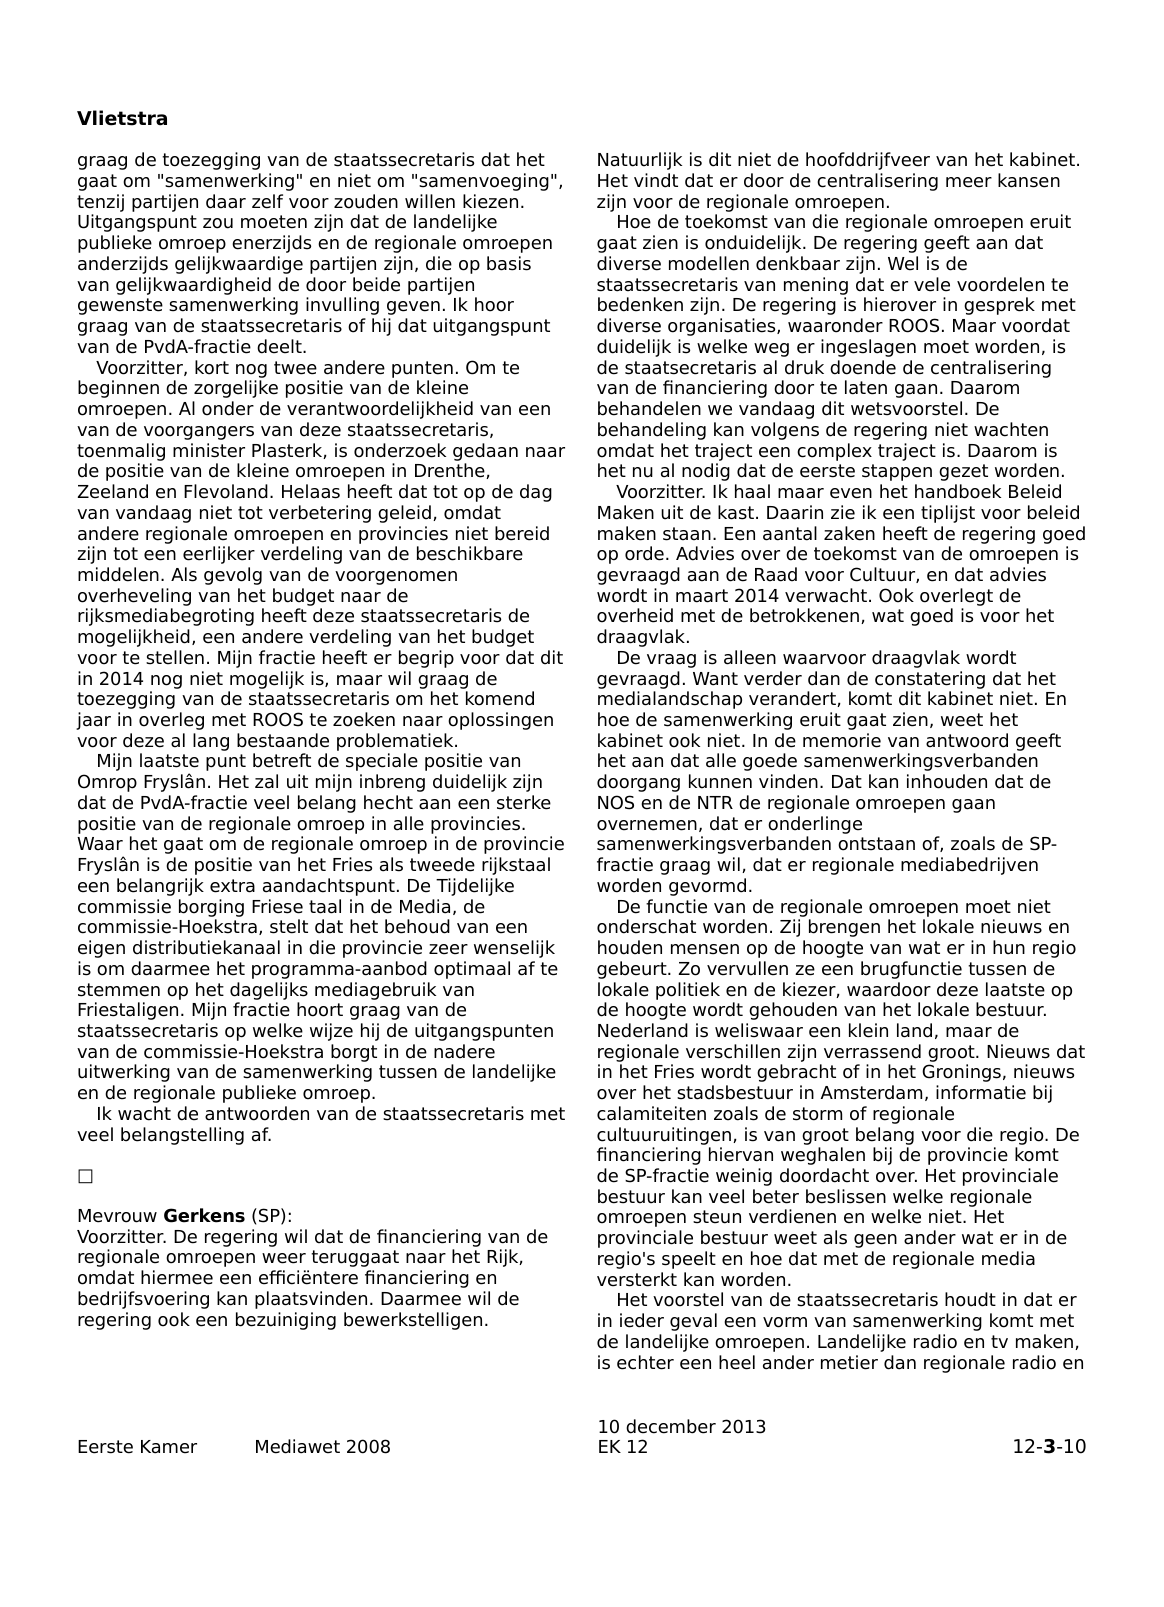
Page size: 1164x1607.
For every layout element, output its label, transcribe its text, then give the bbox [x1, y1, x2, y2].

text Natuurlijk is dit niet de hoofddrijfveer van het kabinet. Het vindt dat er door de centralisering meer kansen zijn voor de regionale omroepen. [596, 150, 1087, 212]
text Hoe de toekomst van die regionale omroepen eruit gaat zien is onduidelijk. De regering geeft aan dat diverse modellen denkbaar zijn. Wel is de staatssecretaris van mening dat er vele voordelen te bedenken zijn. De regering is hierover in gesprek met diverse organisaties, waaronder ROOS. Maar voordat duidelijk is welke weg er ingeslagen moet worden, is de staatsecretaris al druk doende de centralisering van de financiering door te laten gaan. Daarom behandelen we vandaag dit wetsvoorstel. De behandeling kan volgens de regering niet wachten omdat het traject een complex traject is. Daarom is het nu al nodig dat de eerste stappen gezet worden. [596, 212, 1087, 482]
text Het voorstel van de staatssecretaris houdt in dat er in ieder geval een vorm van samenwerking komt met de landelijke omroepen. Landelijke radio en tv maken, is echter een heel ander metier dan regionale radio en [596, 1290, 1087, 1373]
text Voorzitter. Ik haal maar even het handboek Beleid Maken uit de kast. Daarin zie ik een tiplijst voor beleid maken staan. Een aantal zaken heeft de regering goed op orde. Advies over de toekomst van de omroepen is gevraagd aan de Raad voor Cultuur, en dat advies wordt in maart 2014 verwacht. Ook overlegt de overheid met de betrokkenen, wat goed is voor het draagvlak. [596, 482, 1087, 648]
text Mijn laatste punt betreft de speciale positie van Omrop Fryslân. Het zal uit mijn inbreng duidelijk zijn dat de PvdA-fractie veel belang hecht aan een sterke positie van de regionale omroep in alle provincies. Waar het gaat om de regionale omroep in de provincie Fryslân is de positie van het Fries als tweede rijkstaal een belangrijk extra aandachtspunt. De Tijdelijke commissie borging Friese taal in de Media, de commissie-Hoekstra, stelt dat het behoud van een eigen distributiekanaal in die provincie zeer wenselijk is om daarmee het programma-aanbod optimaal af te stemmen op het dagelijks mediagebruik van Friestaligen. Mijn fractie hoort graag van de staatssecretaris op welke wijze hij de uitgangspunten van de commissie-Hoekstra borgt in de nadere uitwerking van de samenwerking tussen de landelijke en de regionale publieke omroep. [77, 751, 567, 1104]
text □ [77, 1165, 567, 1186]
text graag de toezegging van de staatssecretaris dat het gaat om "samenwerking" en niet om "samenvoeging", tenzij partijen daar zelf voor zouden willen kiezen. Uitgangspunt zou moeten zijn dat de landelijke publieke omroep enerzijds en de regionale omroepen anderzijds gelijkwaardige partijen zijn, die op basis van gelijkwaardigheid de door beide partijen gewenste samenwerking invulling geven. Ik hoor graag van de staatssecretaris of hij dat uitgangspunt van de PvdA-fractie deelt. [77, 150, 567, 357]
text De vraag is alleen waarvoor draagvlak wordt gevraagd. Want verder dan de constatering dat het medialandschap verandert, komt dit kabinet niet. En hoe de samenwerking eruit gaat zien, weet het kabinet ook niet. In de memorie van antwoord geeft het aan dat alle goede samenwerkingsverbanden doorgang kunnen vinden. Dat kan inhouden dat de NOS en de NTR de regionale omroepen gaan overnemen, dat er onderlinge samenwerkingsverbanden ontstaan of, zoals de SP-fractie graag wil, dat er regionale mediabedrijven worden gevormd. [596, 648, 1087, 896]
text Voorzitter. De regering wil dat de financiering van de regionale omroepen weer teruggaat naar het Rijk, omdat hiermee een efficiëntere financiering en bedrijfsvoering kan plaatsvinden. Daarmee wil de regering ook een bezuiniging bewerkstelligen. [77, 1227, 567, 1330]
text Mevrouw Gerkens (SP): [77, 1206, 567, 1227]
text Ik wacht de antwoorden van de staatssecretaris met veel belangstelling af. [77, 1104, 567, 1145]
text Voorzitter, kort nog twee andere punten. Om te beginnen de zorgelijke positie van de kleine omroepen. Al onder de verantwoordelijkheid van een van de voorgangers van deze staatssecretaris, toenmalig minister Plasterk, is onderzoek gedaan naar de positie van de kleine omroepen in Drenthe, Zeeland en Flevoland. Helaas heeft dat tot op de dag van vandaag niet tot verbetering geleid, omdat andere regionale omroepen en provincies niet bereid zijn tot een eerlijker verdeling van de beschikbare middelen. Als gevolg van de voorgenomen overheveling van het budget naar de rijksmediabegroting heeft deze staatssecretaris de mogelijkheid, een andere verdeling van het budget voor te stellen. Mijn fractie heeft er begrip voor dat dit in 2014 nog niet mogelijk is, maar wil graag de toezegging van de staatssecretaris om het komend jaar in overleg met ROOS te zoeken naar oplossingen voor deze al lang bestaande problematiek. [77, 357, 567, 751]
text De functie van de regionale omroepen moet niet onderschat worden. Zij brengen het lokale nieuws en houden mensen op de hoogte van wat er in hun regio gebeurt. Zo vervullen ze een brugfunctie tussen de lokale politiek en de kiezer, waardoor deze laatste op de hoogte wordt gehouden van het lokale bestuur. Nederland is weliswaar een klein land, maar de regionale verschillen zijn verrassend groot. Nieuws dat in het Fries wordt gebracht of in het Gronings, nieuws over het stadsbestuur in Amsterdam, informatie bij calamiteiten zoals de storm of regionale cultuuruitingen, is van groot belang voor die regio. De financiering hiervan weghalen bij de provincie komt de SP-fractie weinig doordacht over. Het provinciale bestuur kan veel beter beslissen welke regionale omroepen steun verdienen en welke niet. Het provinciale bestuur weet als geen ander wat er in de regio's speelt en hoe dat met de regionale media versterkt kan worden. [596, 896, 1087, 1290]
